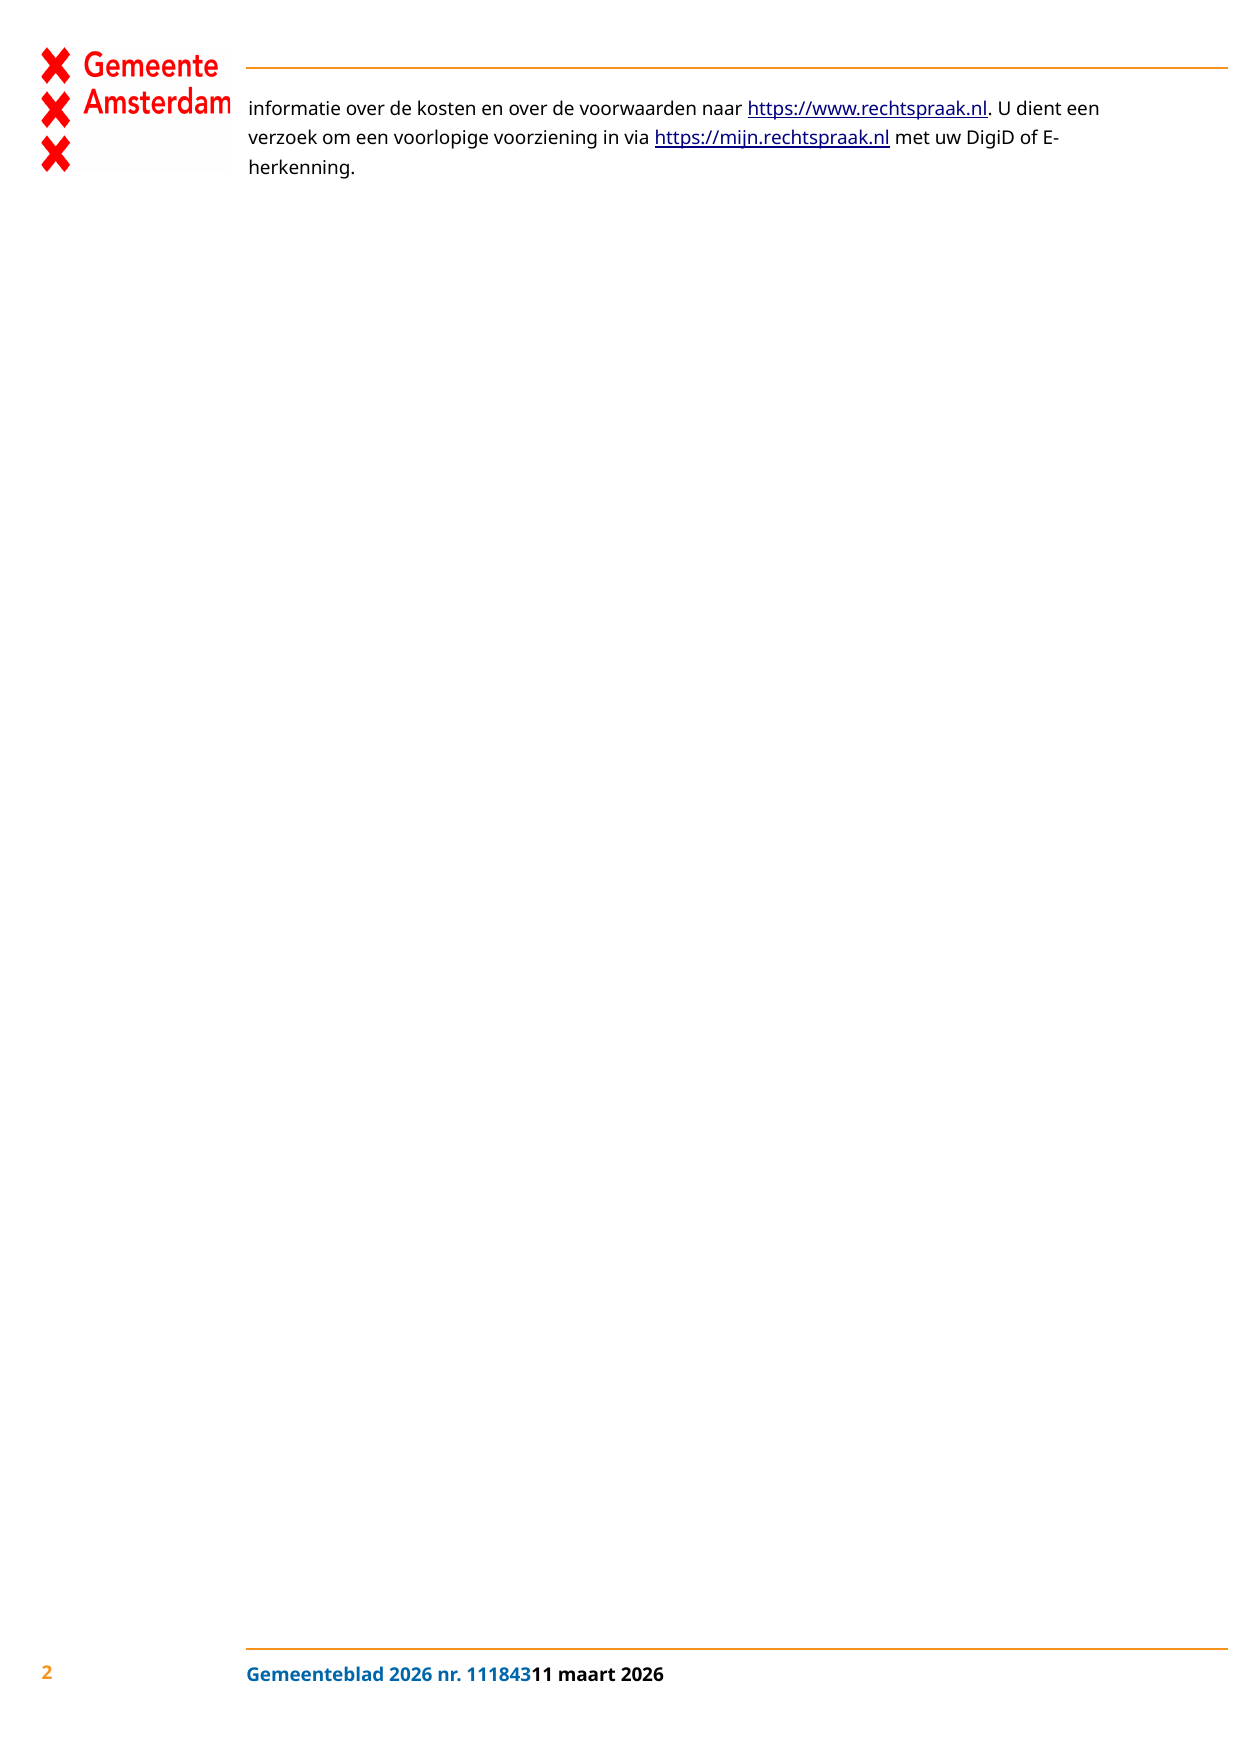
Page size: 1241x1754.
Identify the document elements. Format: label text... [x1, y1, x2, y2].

text informatie over de kosten en over de voorwaarden naar https://www.rechtspraak.nl. U dient een verzoek om een voorlopige voorziening in via https://mijn.rechtspraak.nl met uw DigiD of E-herkenning. [248, 95, 1152, 180]
picture [41, 47, 231, 172]
